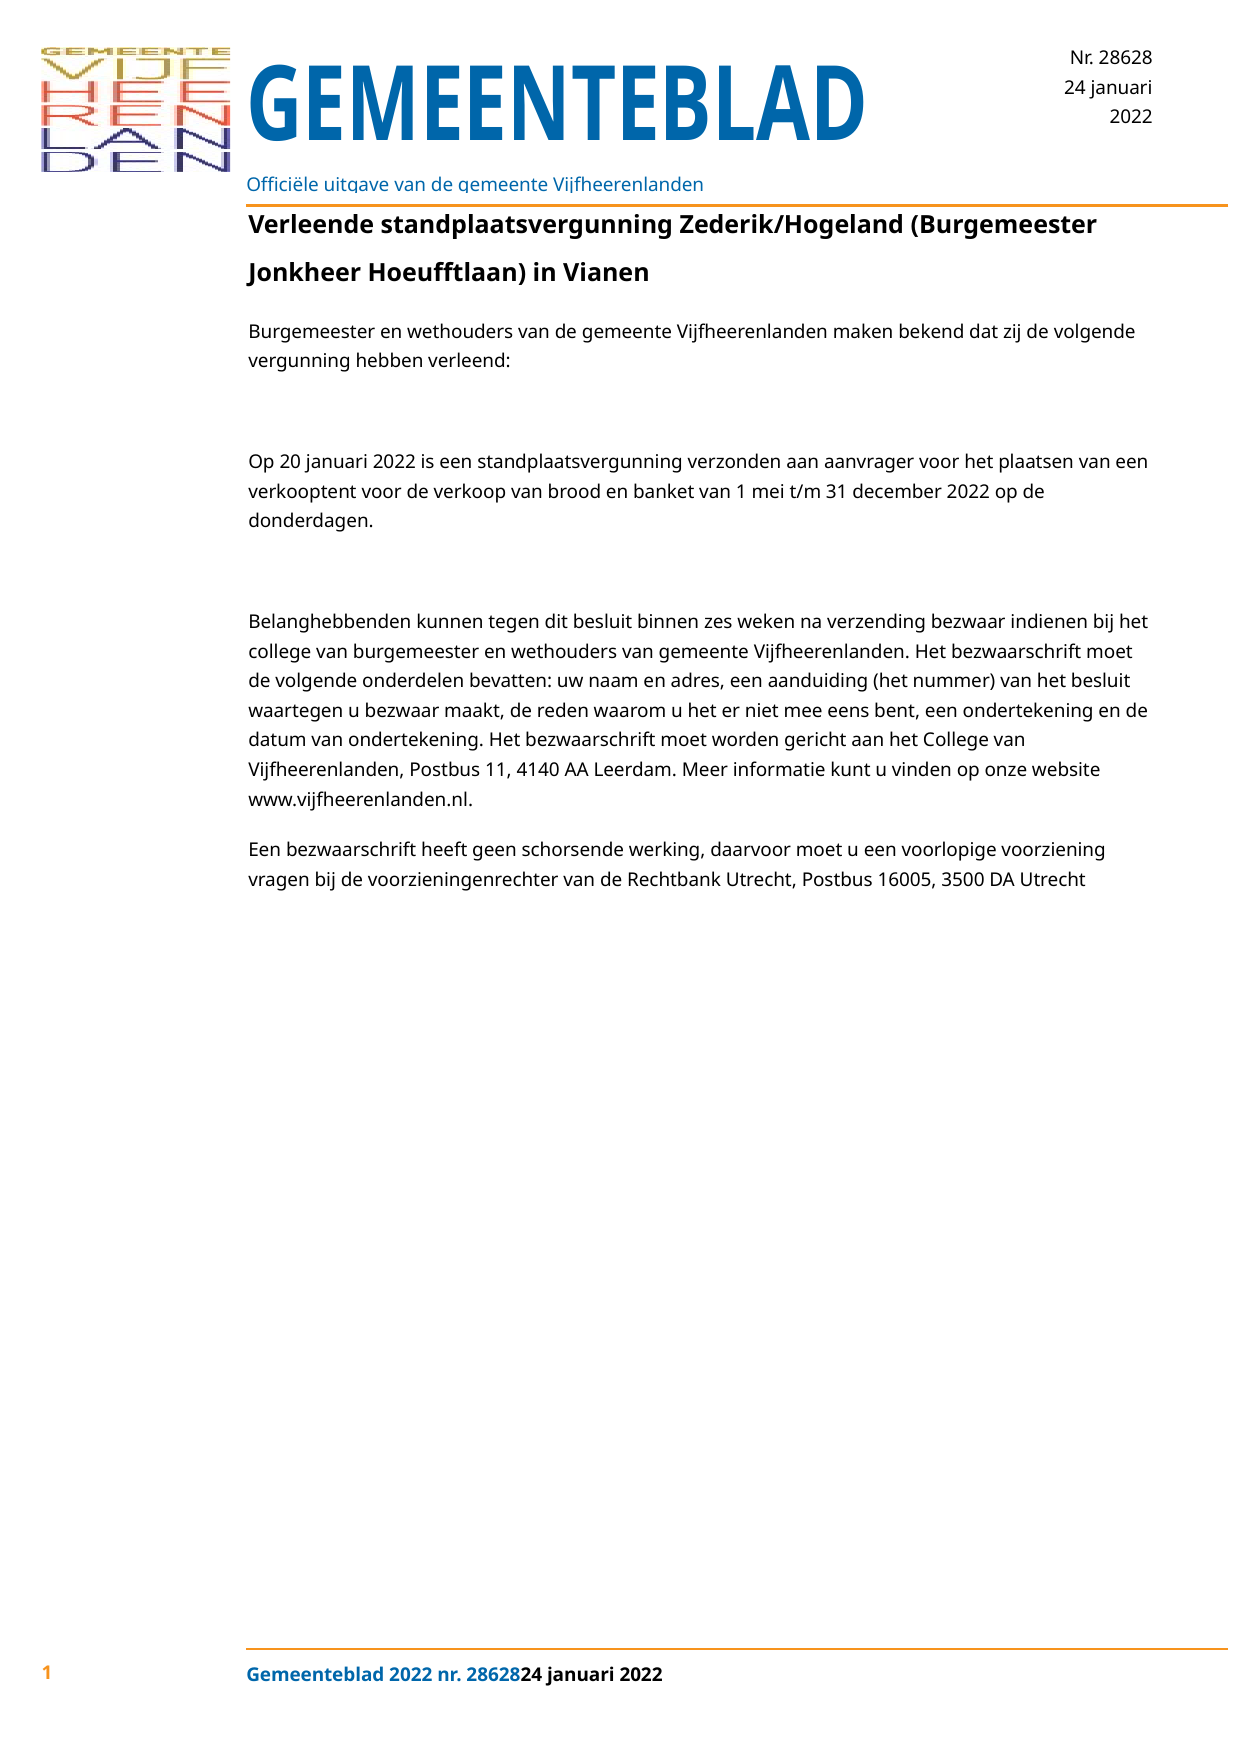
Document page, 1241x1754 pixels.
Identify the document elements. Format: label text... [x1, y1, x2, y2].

text Belanghebbenden kunnen tegen dit besluit binnen zes weken na verzending bezwaar indienen bij het college van burgemeester en wethouders van gemeente Vijfheerenlanden. Het bezwaarschrift moet de volgende onderdelen bevatten: uw naam en adres, een aanduiding (het nummer) van het besluit waartegen u bezwaar maakt, de reden waarom u het er niet mee eens bent, een ondertekening en de datum van ondertekening. Het bezwaarschrift moet worden gericht aan het College van Vijfheerenlanden, Postbus 11, 4140 AA Leerdam. Meer informatie kunt u vinden op onze website www.vijfheerenlanden.nl. [248, 608, 1152, 812]
text Een bezwaarschrift heeft geen schorsende werking, daarvoor moet u een voorlopige voorziening vragen bij de voorzieningenrechter van de Rechtbank Utrecht, Postbus 16005, 3500 DA Utrecht [248, 836, 1152, 892]
text Burgemeester en wethouders van de gemeente Vijfheerenlanden maken bekend dat zij de volgende vergunning hebben verleend: [248, 318, 1152, 373]
picture [41, 47, 231, 172]
text Verleende standplaatsvergunning Zederik/Hogeland (Burgemeester Jonkheer Hoeufftlaan) in Vianen [248, 207, 1152, 288]
text Op 20 januari 2022 is een standplaatsvergunning verzonden aan aanvrager voor het plaatsen van een verkooptent voor de verkoop van brood en banket van 1 mei t/m 31 december 2022 op de donderdagen. [248, 448, 1152, 533]
